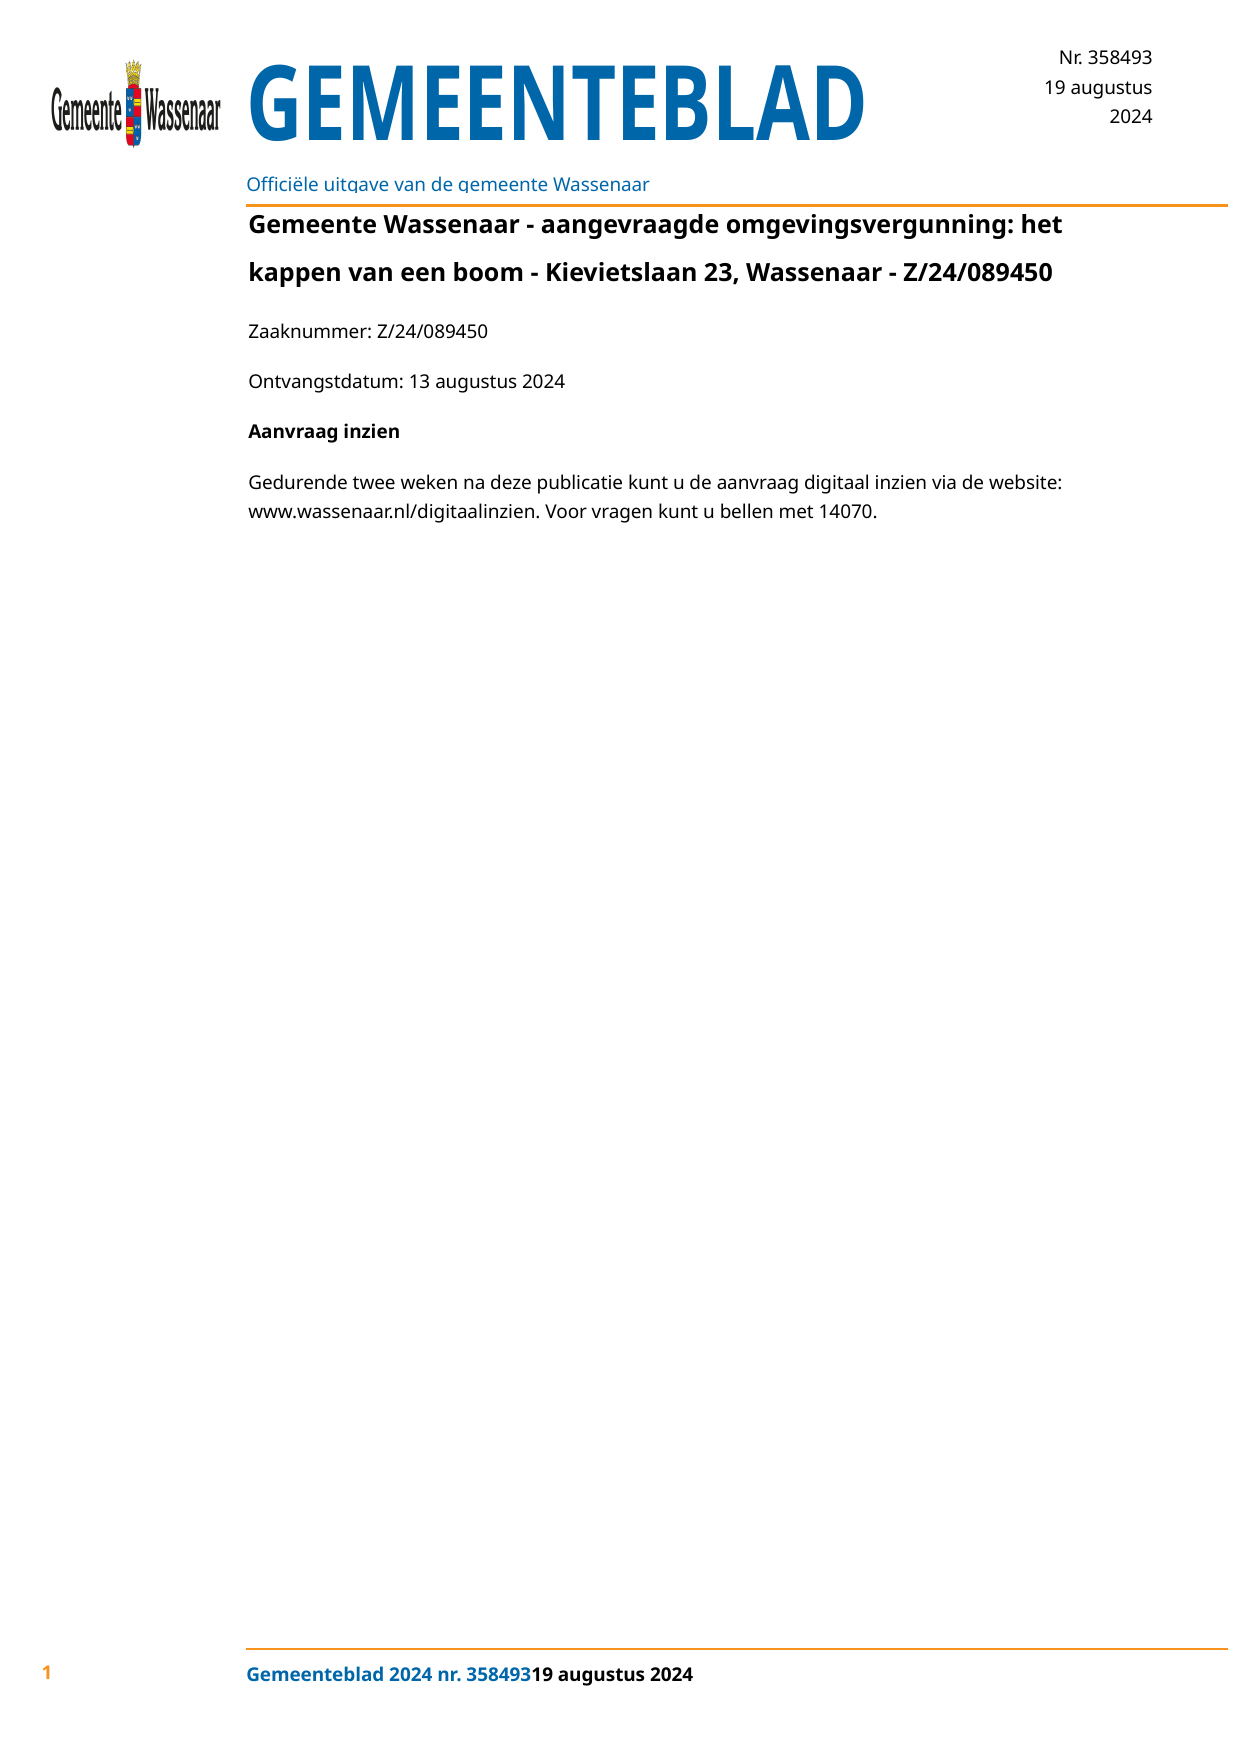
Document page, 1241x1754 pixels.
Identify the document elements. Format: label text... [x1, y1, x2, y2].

text Zaaknummer: Z/24/089450 [248, 318, 1152, 344]
text Ontvangstdatum: 13 augustus 2024 [248, 368, 1152, 394]
text Aanvraag inzien [248, 419, 1152, 444]
text Gemeente Wassenaar - aangevraagde omgevingsvergunning: het kappen van een boom - Kievietslaan 23, Wassenaar - Z/24/089450 [248, 207, 1152, 288]
picture [41, 47, 231, 172]
text Gedurende twee weken na deze publicatie kunt u de aanvraag digitaal inzien via de website: www.wassenaar.nl/digitaalinzien. Voor vragen kunt u bellen met 14070. [248, 469, 1152, 524]
